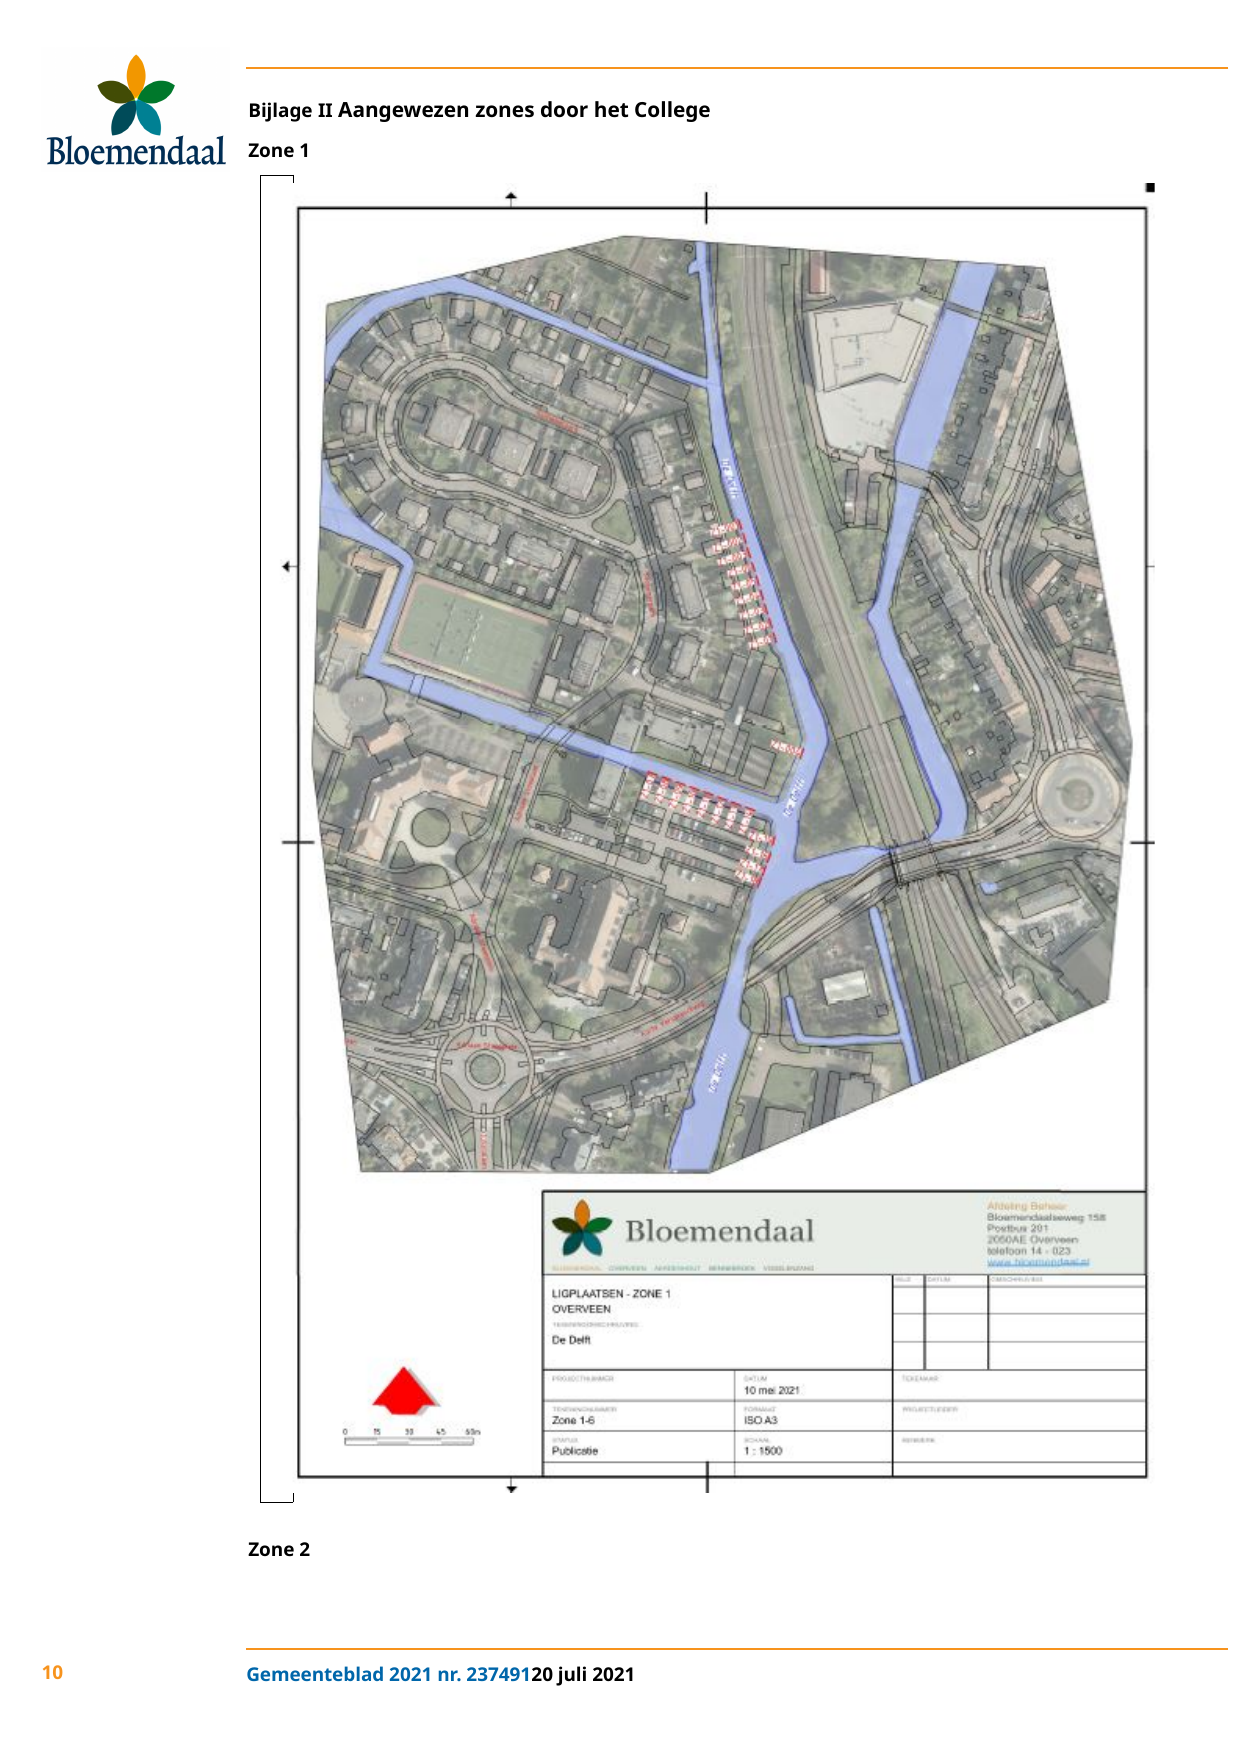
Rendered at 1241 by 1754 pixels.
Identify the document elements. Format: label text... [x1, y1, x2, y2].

text Zone 1 [248, 137, 1152, 163]
picture [268, 183, 1155, 1493]
text Bijlage II Aangewezen zones door het College [248, 95, 1152, 123]
text Zone 2 [248, 1537, 1152, 1562]
picture [41, 47, 231, 172]
